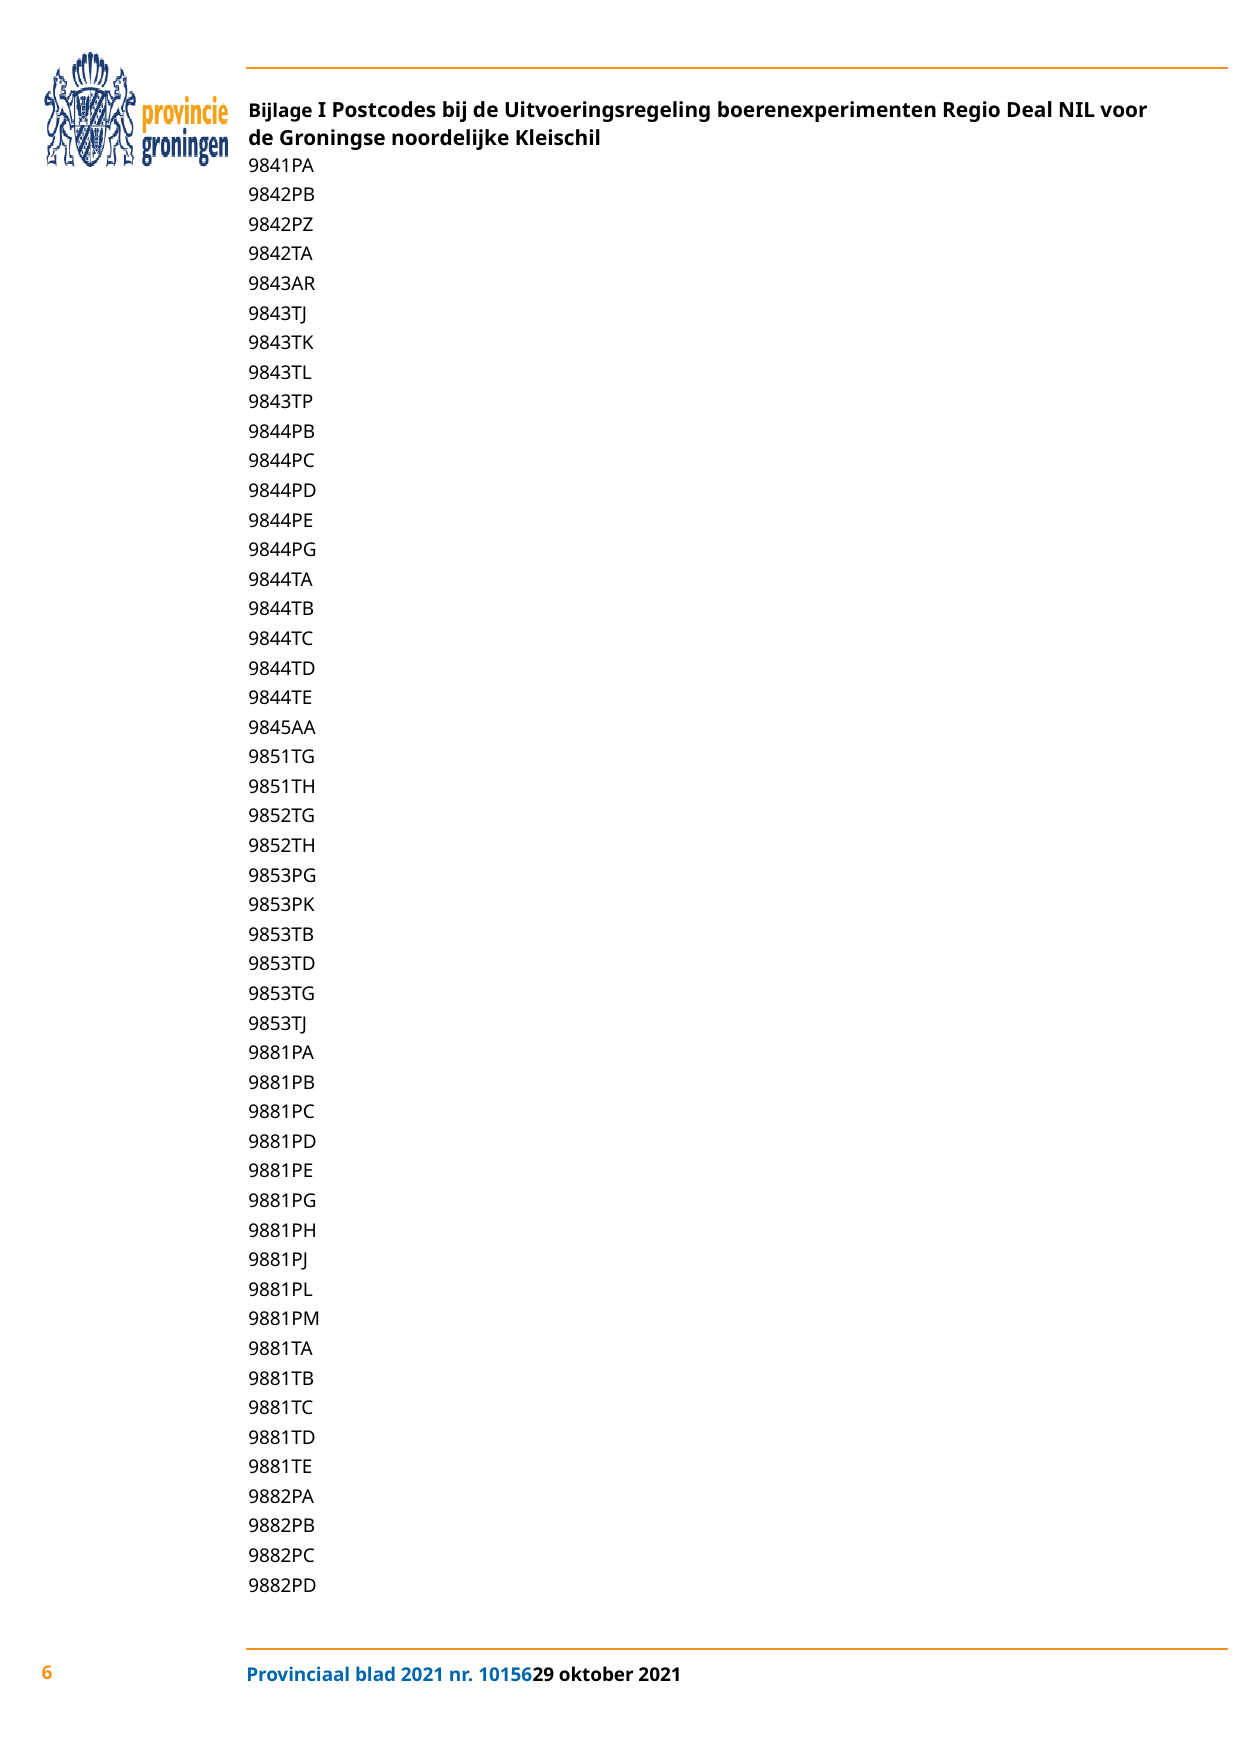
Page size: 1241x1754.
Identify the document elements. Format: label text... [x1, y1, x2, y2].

text 9851TG [248, 743, 1152, 769]
text 9853PG [248, 862, 1152, 887]
text 9881PD [248, 1128, 1152, 1154]
text 9881PL [248, 1276, 1152, 1302]
text 9842PB [248, 181, 1152, 207]
text 9881PM [248, 1306, 1152, 1331]
text Bijlage I Postcodes bij de Uitvoeringsregeling boerenexperimenten Regio Deal NIL voor de Groningse noordelijke Kleischil [248, 95, 1152, 152]
text 9842PZ [248, 211, 1152, 237]
text 9844TE [248, 684, 1152, 710]
text 9851TH [248, 773, 1152, 799]
text 9853TD [248, 951, 1152, 976]
text 9882PD [248, 1572, 1152, 1597]
text 9882PC [248, 1542, 1152, 1568]
text 9881PE [248, 1158, 1152, 1183]
picture [41, 47, 231, 172]
text 9843TK [248, 329, 1152, 355]
text 9853PK [248, 891, 1152, 917]
text 9881TB [248, 1365, 1152, 1390]
text 9844TD [248, 655, 1152, 680]
text 9844PE [248, 507, 1152, 532]
text 9852TG [248, 803, 1152, 828]
text 9844PG [248, 536, 1152, 562]
text 9845AA [248, 714, 1152, 739]
text 9844TB [248, 596, 1152, 621]
text 9844TA [248, 566, 1152, 592]
text 9844PB [248, 418, 1152, 444]
text 9881PH [248, 1217, 1152, 1242]
text 9843TJ [248, 300, 1152, 325]
text 9881TA [248, 1335, 1152, 1361]
text 9844TC [248, 625, 1152, 651]
text 9881PJ [248, 1246, 1152, 1272]
text 9881TC [248, 1394, 1152, 1420]
text 9844PD [248, 477, 1152, 503]
text 9881PA [248, 1039, 1152, 1065]
text 9853TB [248, 921, 1152, 947]
text 9842TA [248, 241, 1152, 266]
text 9881PB [248, 1069, 1152, 1094]
text 9843AR [248, 270, 1152, 296]
text 9841PA [248, 152, 1152, 177]
text 9882PA [248, 1483, 1152, 1509]
text 9881PG [248, 1187, 1152, 1213]
text 9881PC [248, 1098, 1152, 1124]
text 9853TG [248, 980, 1152, 1006]
text 9882PB [248, 1513, 1152, 1538]
text 9881TE [248, 1453, 1152, 1479]
text 9843TL [248, 359, 1152, 384]
text 9844PC [248, 448, 1152, 473]
text 9852TH [248, 832, 1152, 858]
text 9881TD [248, 1424, 1152, 1449]
text 9853TJ [248, 1010, 1152, 1035]
text 9843TP [248, 388, 1152, 414]
